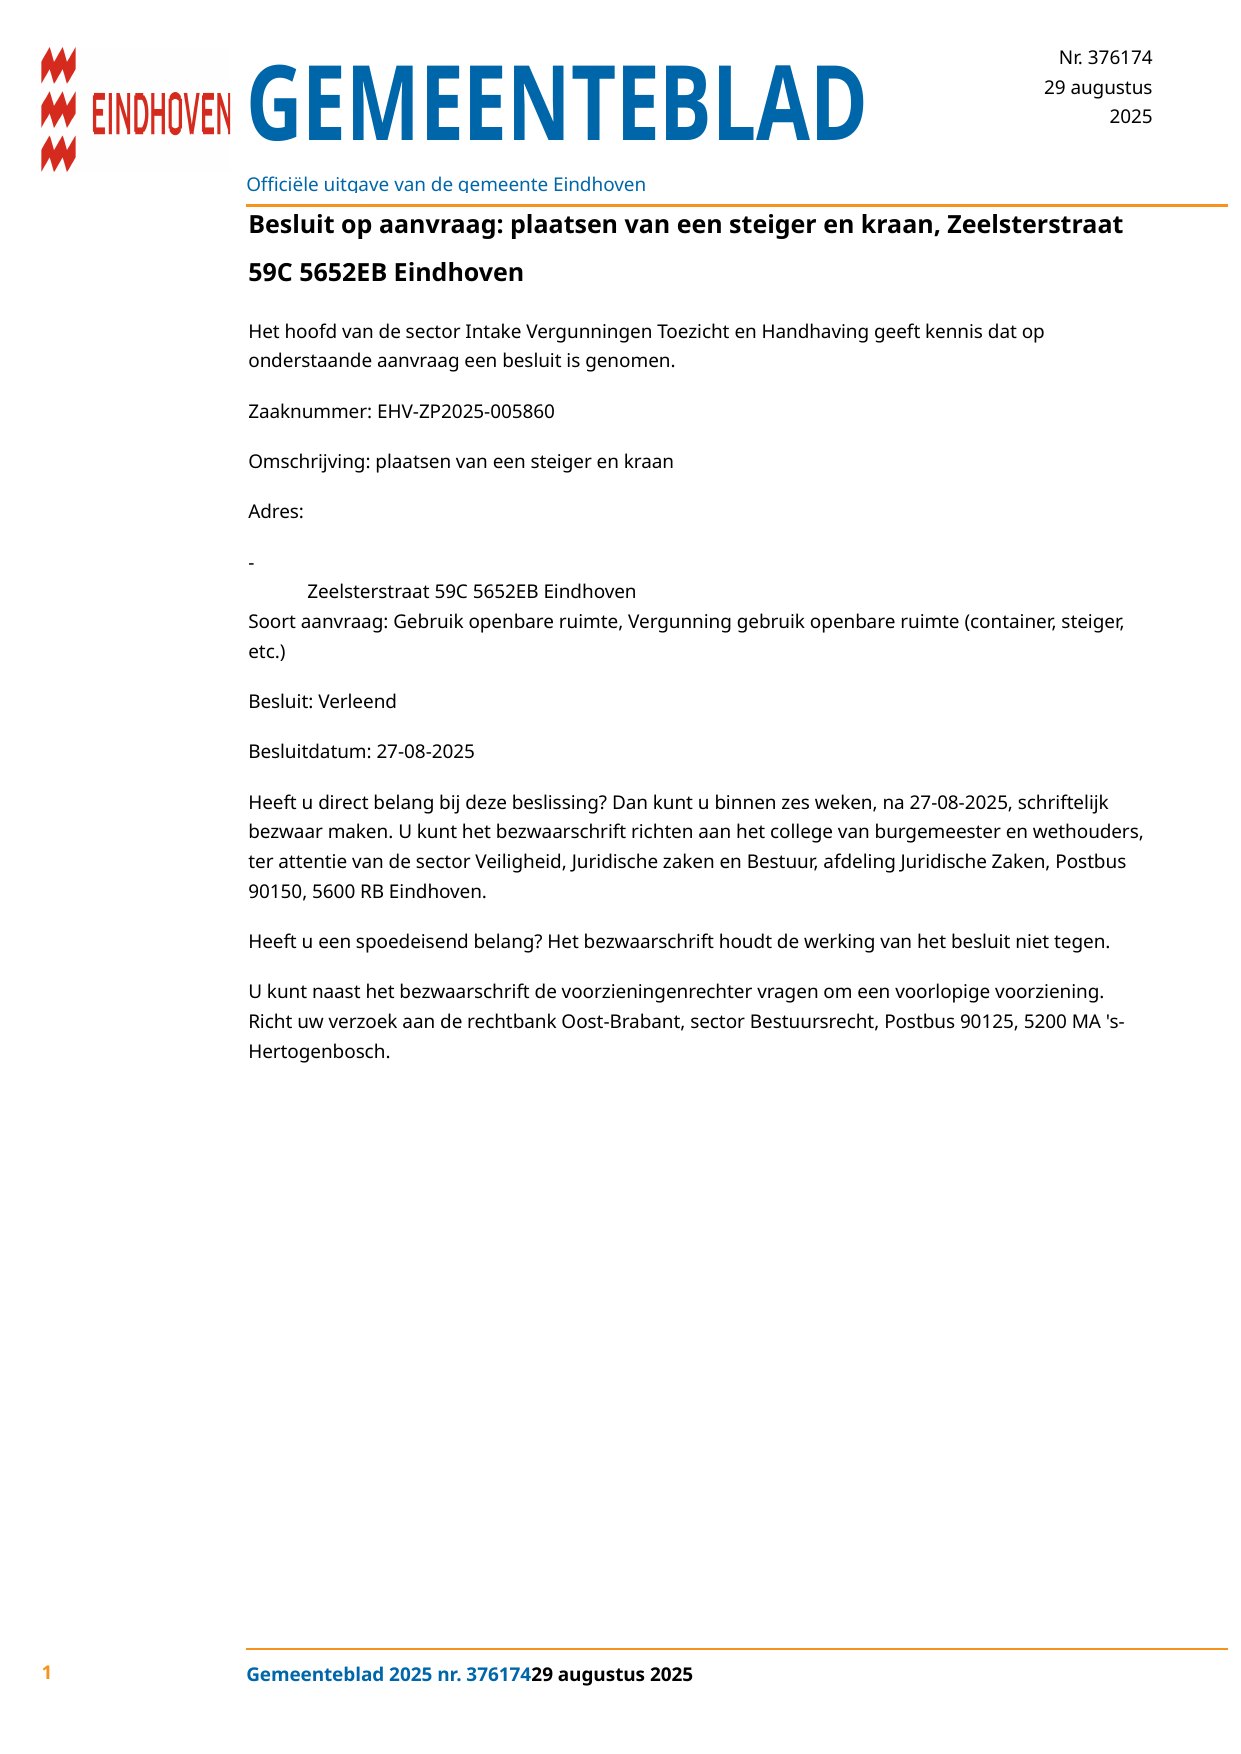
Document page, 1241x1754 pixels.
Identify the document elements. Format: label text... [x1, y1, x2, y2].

text Zaaknummer: EHV-ZP2025-005860 [248, 398, 1152, 424]
text Heeft u een spoedeisend belang? Het bezwaarschrift houdt de werking van het besluit niet tegen. [248, 928, 1152, 954]
text Heeft u direct belang bij deze beslissing? Dan kunt u binnen zes weken, na 27-08-2025, schriftelijk bezwaar maken. U kunt het bezwaarschrift richten aan het college van burgemeester en wethouders, ter attentie van de sector Veiligheid, Juridische zaken en Bestuur, afdeling Juridische Zaken, Postbus 90150, 5600 RB Eindhoven. [248, 789, 1152, 904]
picture [41, 47, 231, 172]
list Zeelsterstraat 59C 5652EB Eindhoven [248, 579, 1152, 604]
text Besluitdatum: 27-08-2025 [248, 739, 1152, 764]
text Adres: [248, 499, 1152, 524]
text Het hoofd van de sector Intake Vergunningen Toezicht en Handhaving geeft kennis dat op onderstaande aanvraag een besluit is genomen. [248, 318, 1152, 373]
text Omschrijving: plaatsen van een steiger en kraan [248, 448, 1152, 474]
text Besluit: Verleend [248, 688, 1152, 714]
text Besluit op aanvraag: plaatsen van een steiger en kraan, Zeelsterstraat 59C 5652EB Eindhoven [248, 207, 1152, 288]
text Soort aanvraag: Gebruik openbare ruimte, Vergunning gebruik openbare ruimte (container, steiger, etc.) [248, 608, 1152, 664]
text U kunt naast het bezwaarschrift de voorzieningenrechter vragen om een voorlopige voorziening. Richt uw verzoek aan de rechtbank Oost-Brabant, sector Bestuursrecht, Postbus 90125, 5200 MA 's-Hertogenbosch. [248, 979, 1152, 1064]
